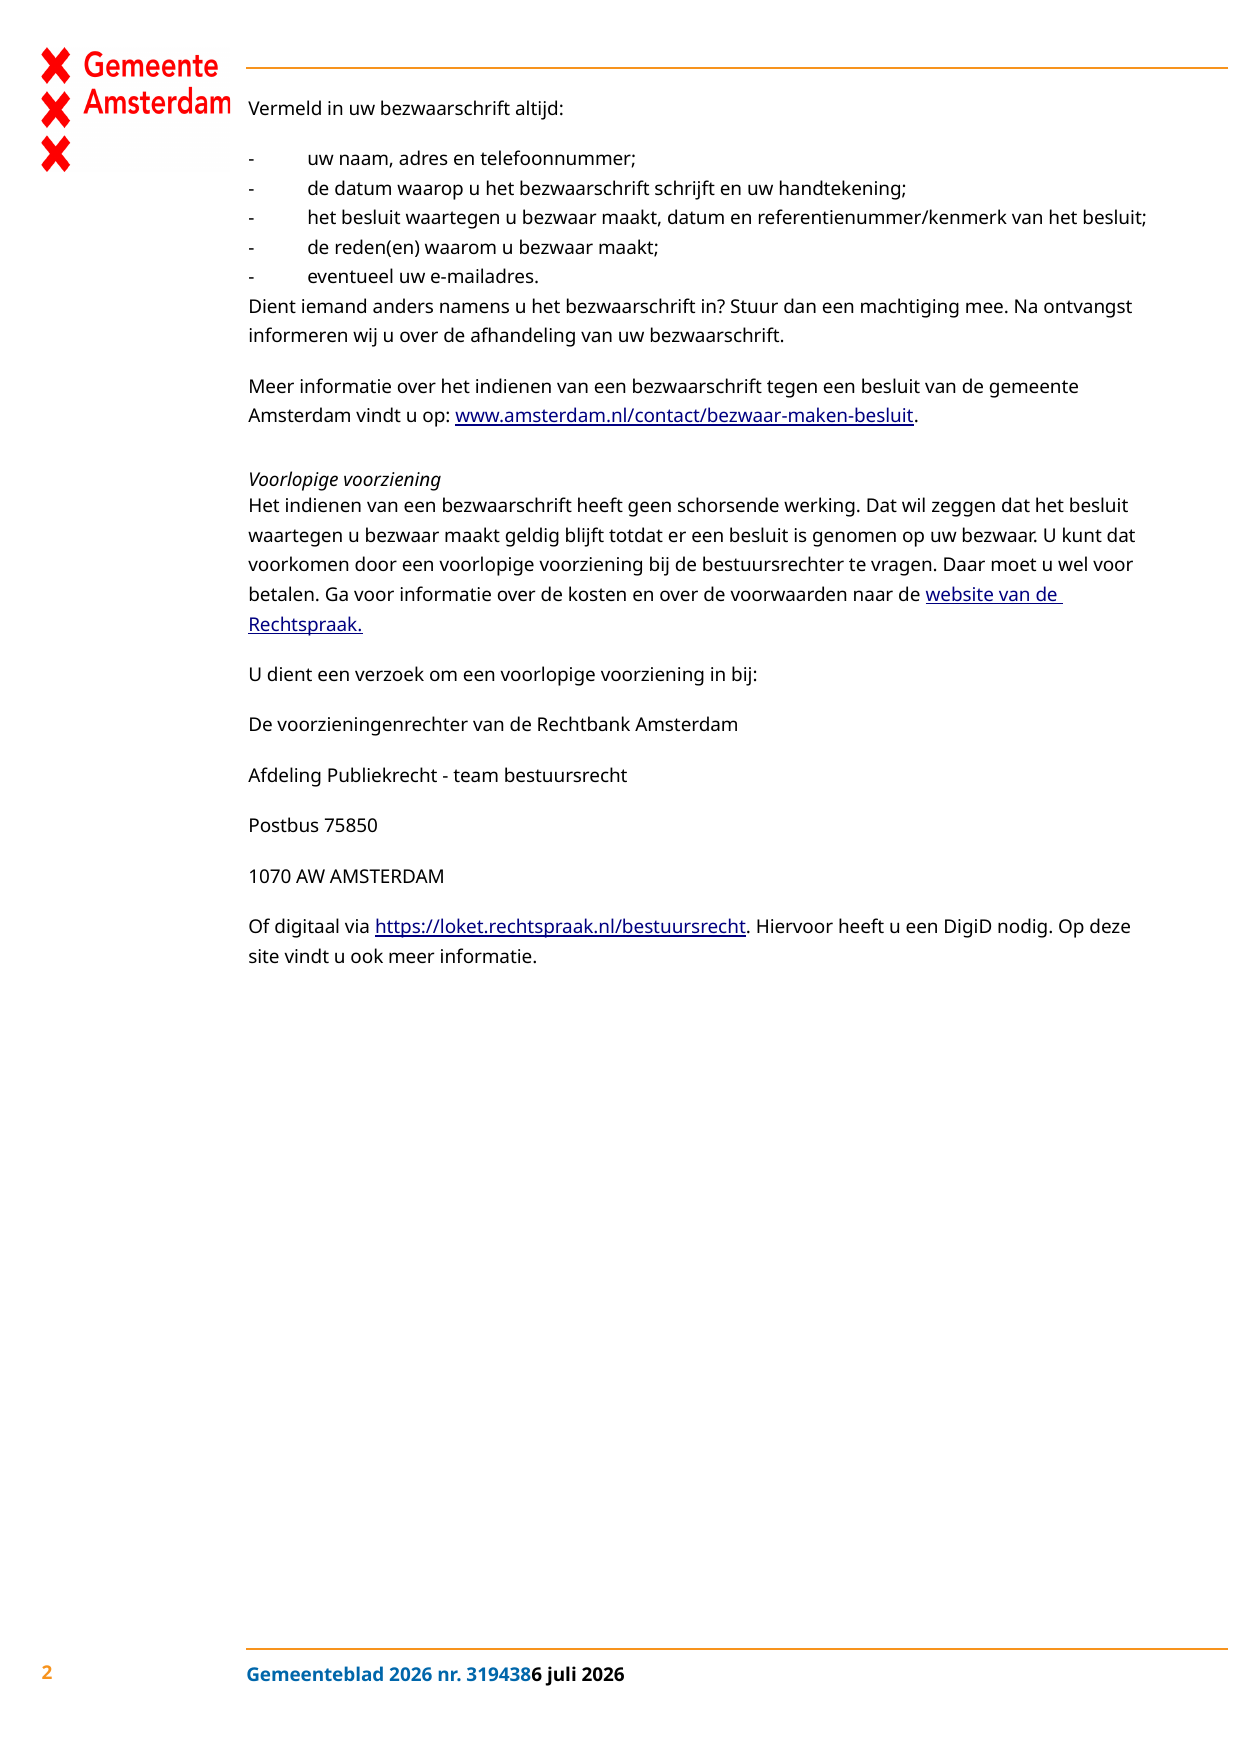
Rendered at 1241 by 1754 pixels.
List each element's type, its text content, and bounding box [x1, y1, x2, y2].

text Afdeling Publiekrecht - team bestuursrecht [248, 762, 1152, 788]
text Postbus 75850 [248, 812, 1152, 838]
text Meer informatie over het indienen van een bezwaarschrift tegen een besluit van de gemeente Amsterdam vindt u op: www.amsterdam.nl/contact/bezwaar-maken-besluit. [248, 373, 1152, 428]
text Voorlopige voorziening [248, 467, 1152, 492]
text Het indienen van een bezwaarschrift heeft geen schorsende werking. Dat wil zeggen dat het besluit waartegen u bezwaar maakt geldig blijft totdat er een besluit is genomen op uw bezwaar. U kunt dat voorkomen door een voorlopige voorziening bij de bestuursrechter te vragen. Daar moet u wel voor betalen. Ga voor informatie over de kosten en over de voorwaarden naar de website van de Rechtspraak. [248, 492, 1152, 636]
list de reden(en) waarom u bezwaar maakt; [248, 234, 1152, 260]
text Vermeld in uw bezwaarschrift altijd: [248, 95, 1152, 121]
text Of digitaal via https://loket.rechtspraak.nl/bestuursrecht. Hiervoor heeft u een DigiD nodig. Op deze site vindt u ook meer informatie. [248, 913, 1152, 968]
list uw naam, adres en telefoonnummer; [248, 145, 1152, 171]
list eventueel uw e-mailadres. [248, 263, 1152, 289]
text 1070 AW AMSTERDAM [248, 863, 1152, 888]
list de datum waarop u het bezwaarschrift schrijft en uw handtekening; [248, 175, 1152, 201]
text U dient een verzoek om een voorlopige voorziening in bij: [248, 661, 1152, 687]
text Dient iemand anders namens u het bezwaarschrift in? Stuur dan een machtiging mee. Na ontvangst informeren wij u over de afhandeling van uw bezwaarschrift. [248, 293, 1152, 348]
text De voorzieningenrechter van de Rechtbank Amsterdam [248, 712, 1152, 737]
list het besluit waartegen u bezwaar maakt, datum en referentienummer/kenmerk van het besluit; [248, 204, 1152, 230]
picture [41, 47, 231, 172]
